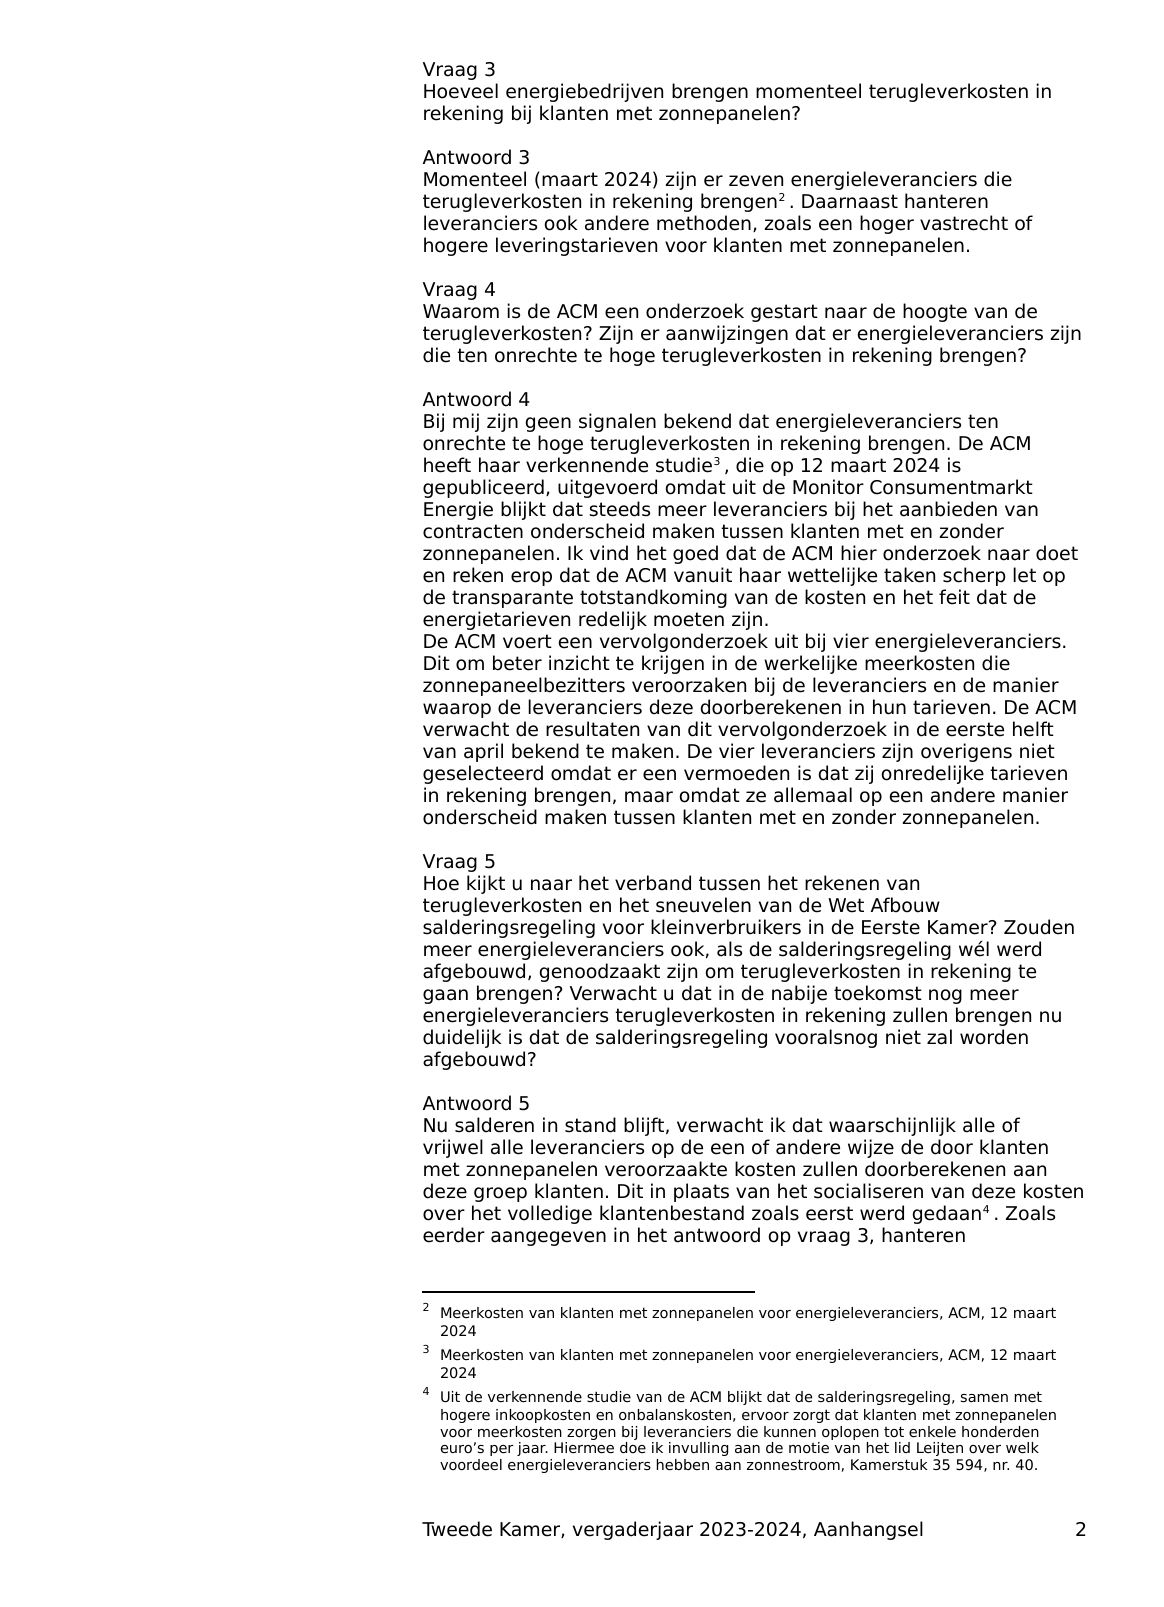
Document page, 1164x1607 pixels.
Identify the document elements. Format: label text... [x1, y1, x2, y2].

text Vraag 5 [422, 851, 1087, 873]
text Nu salderen in stand blijft, verwacht ik dat waarschijnlijk alle of vrijwel alle leveranciers op de een of andere wijze de door klanten met zonnepanelen veroorzaakte kosten zullen doorberekenen aan deze groep klanten. Dit in plaats van het socialiseren van deze kosten over het volledige klantenbestand zoals eerst werd gedaan. Zoals eerder aangegeven in het antwoord op vraag 3, hanteren [422, 1115, 1087, 1247]
text Vraag 3 [422, 59, 1087, 81]
text Vraag 4 [422, 279, 1087, 301]
text Bij mij zijn geen signalen bekend dat energieleveranciers ten onrechte te hoge terugleverkosten in rekening brengen. De ACM heeft haar verkennende studie, die op 12 maart 2024 is gepubliceerd, uitgevoerd omdat uit de Monitor Consumentmarkt Energie blijkt dat steeds meer leveranciers bij het aanbieden van contracten onderscheid maken tussen klanten met en zonder zonnepanelen. Ik vind het goed dat de ACM hier onderzoek naar doet en reken erop dat de ACM vanuit haar wettelijke taken scherp let op de transparante totstandkoming van de kosten en het feit dat de energietarieven redelijk moeten zijn. [422, 411, 1087, 631]
text Antwoord 4 [422, 389, 1087, 411]
text De ACM voert een vervolgonderzoek uit bij vier energieleveranciers. Dit om beter inzicht te krijgen in de werkelijke meerkosten die zonnepaneelbezitters veroorzaken bij de leveranciers en de manier waarop de leveranciers deze doorberekenen in hun tarieven. De ACM verwacht de resultaten van dit vervolgonderzoek in de eerste helft van april bekend te maken. De vier leveranciers zijn overigens niet geselecteerd omdat er een vermoeden is dat zij onredelijke tarieven in rekening brengen, maar omdat ze allemaal op een andere manier onderscheid maken tussen klanten met en zonder zonnepanelen. [422, 631, 1087, 829]
text Meerkosten van klanten met zonnepanelen voor energieleveranciers, ACM, 12 maart 2024 [422, 1301, 1087, 1340]
text Waarom is de ACM een onderzoek gestart naar de hoogte van de terugleverkosten? Zijn er aanwijzingen dat er energieleveranciers zijn die ten onrechte te hoge terugleverkosten in rekening brengen? [422, 301, 1087, 367]
text Hoeveel energiebedrijven brengen momenteel terugleverkosten in rekening bij klanten met zonnepanelen? [422, 81, 1087, 125]
text Hoe kijkt u naar het verband tussen het rekenen van terugleverkosten en het sneuvelen van de Wet Afbouw salderingsregeling voor kleinverbruikers in de Eerste Kamer? Zouden meer energieleveranciers ook, als de salderingsregeling wél werd afgebouwd, genoodzaakt zijn om terugleverkosten in rekening te gaan brengen? Verwacht u dat in de nabije toekomst nog meer energieleveranciers terugleverkosten in rekening zullen brengen nu duidelijk is dat de salderingsregeling vooralsnog niet zal worden afgebouwd? [422, 873, 1087, 1071]
text Meerkosten van klanten met zonnepanelen voor energieleveranciers, ACM, 12 maart 2024 [422, 1343, 1087, 1382]
text Momenteel (maart 2024) zijn er zeven energieleveranciers die terugleverkosten in rekening brengen. Daarnaast hanteren leveranciers ook andere methoden, zoals een hoger vastrecht of hogere leveringstarieven voor klanten met zonnepanelen. [422, 169, 1087, 257]
text Antwoord 5 [422, 1093, 1087, 1115]
text Antwoord 3 [422, 147, 1087, 169]
text Uit de verkennende studie van de ACM blijkt dat de salderingsregeling, samen met hogere inkoopkosten en onbalanskosten, ervoor zorgt dat klanten met zonnepanelen voor meerkosten zorgen bij leveranciers die kunnen oplopen tot enkele honderden euro’s per jaar. Hiermee doe ik invulling aan de motie van het lid Leijten over welk voordeel energieleveranciers hebben aan zonnestroom, Kamerstuk 35 594, nr. 40. [422, 1385, 1087, 1474]
